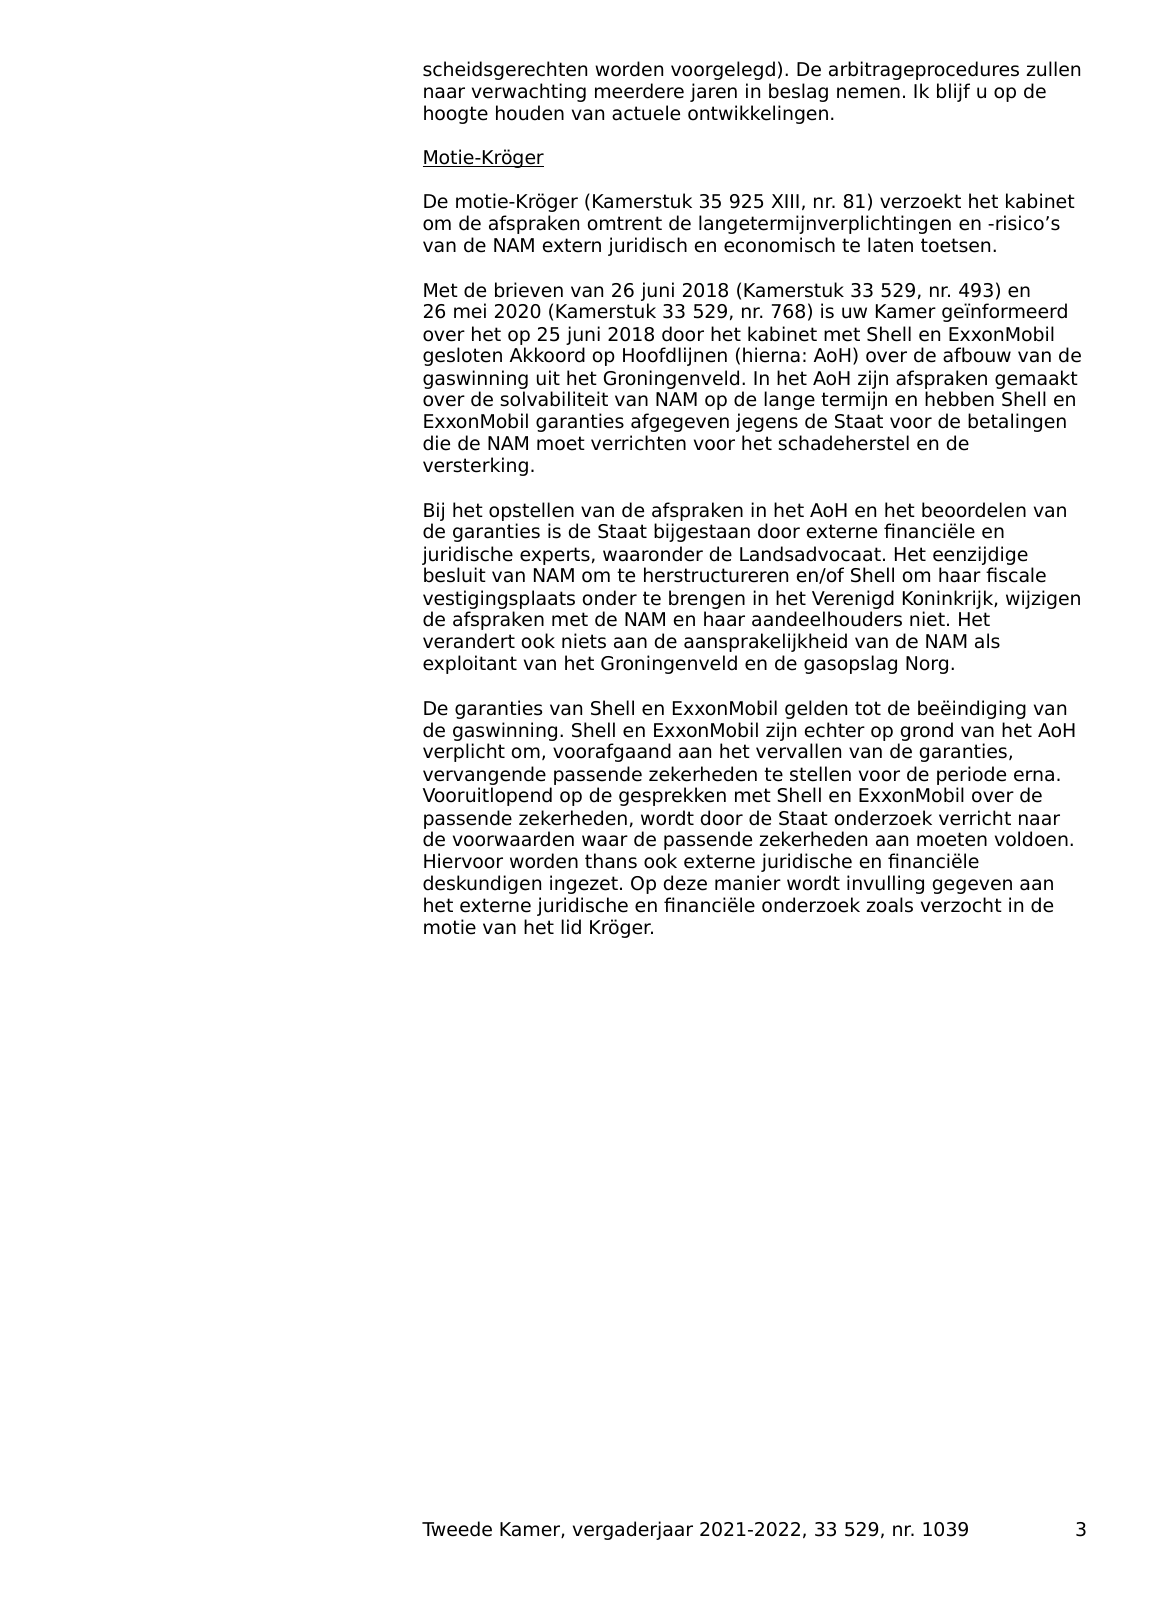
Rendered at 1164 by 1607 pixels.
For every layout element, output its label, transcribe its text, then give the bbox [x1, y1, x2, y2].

text scheidsgerechten worden voorgelegd). De arbitrageprocedures zullen naar verwachting meerdere jaren in beslag nemen. Ik blijf u op de hoogte houden van actuele ontwikkelingen. [422, 59, 1087, 125]
text Bij het opstellen van de afspraken in het AoH en het beoordelen van de garanties is de Staat bijgestaan door externe financiële en juridische experts, waaronder de Landsadvocaat. Het eenzijdige besluit van NAM om te herstructureren en/of Shell om haar fiscale vestigingsplaats onder te brengen in het Verenigd Koninkrijk, wijzigen de afspraken met de NAM en haar aandeelhouders niet. Het verandert ook niets aan de aansprakelijkheid van de NAM als exploitant van het Groningenveld en de gasopslag Norg. [422, 499, 1087, 675]
text De garanties van Shell en ExxonMobil gelden tot de beëindiging van de gaswinning. Shell en ExxonMobil zijn echter op grond van het AoH verplicht om, voorafgaand aan het vervallen van de garanties, vervangende passende zekerheden te stellen voor de periode erna. Vooruitlopend op de gesprekken met Shell en ExxonMobil over de passende zekerheden, wordt door de Staat onderzoek verricht naar de voorwaarden waar de passende zekerheden aan moeten voldoen. Hiervoor worden thans ook externe juridische en financiële deskundigen ingezet. Op deze manier wordt invulling gegeven aan het externe juridische en financiële onderzoek zoals verzocht in de motie van het lid Kröger. [422, 697, 1087, 939]
subtitle Motie-Kröger [422, 147, 1087, 169]
text Met de brieven van 26 juni 2018 (Kamerstuk 33 529, nr. 493) en 26 mei 2020 (Kamerstuk 33 529, nr. 768) is uw Kamer geïnformeerd over het op 25 juni 2018 door het kabinet met Shell en ExxonMobil gesloten Akkoord op Hoofdlijnen (hierna: AoH) over de afbouw van de gaswinning uit het Groningenveld. In het AoH zijn afspraken gemaakt over de solvabiliteit van NAM op de lange termijn en hebben Shell en ExxonMobil garanties afgegeven jegens de Staat voor de betalingen die de NAM moet verrichten voor het schadeherstel en de versterking. [422, 279, 1087, 477]
text De motie-Kröger (Kamerstuk 35 925 XIII, nr. 81) verzoekt het kabinet om de afspraken omtrent de langetermijnverplichtingen en -risico’s van de NAM extern juridisch en economisch te laten toetsen. [422, 191, 1087, 257]
